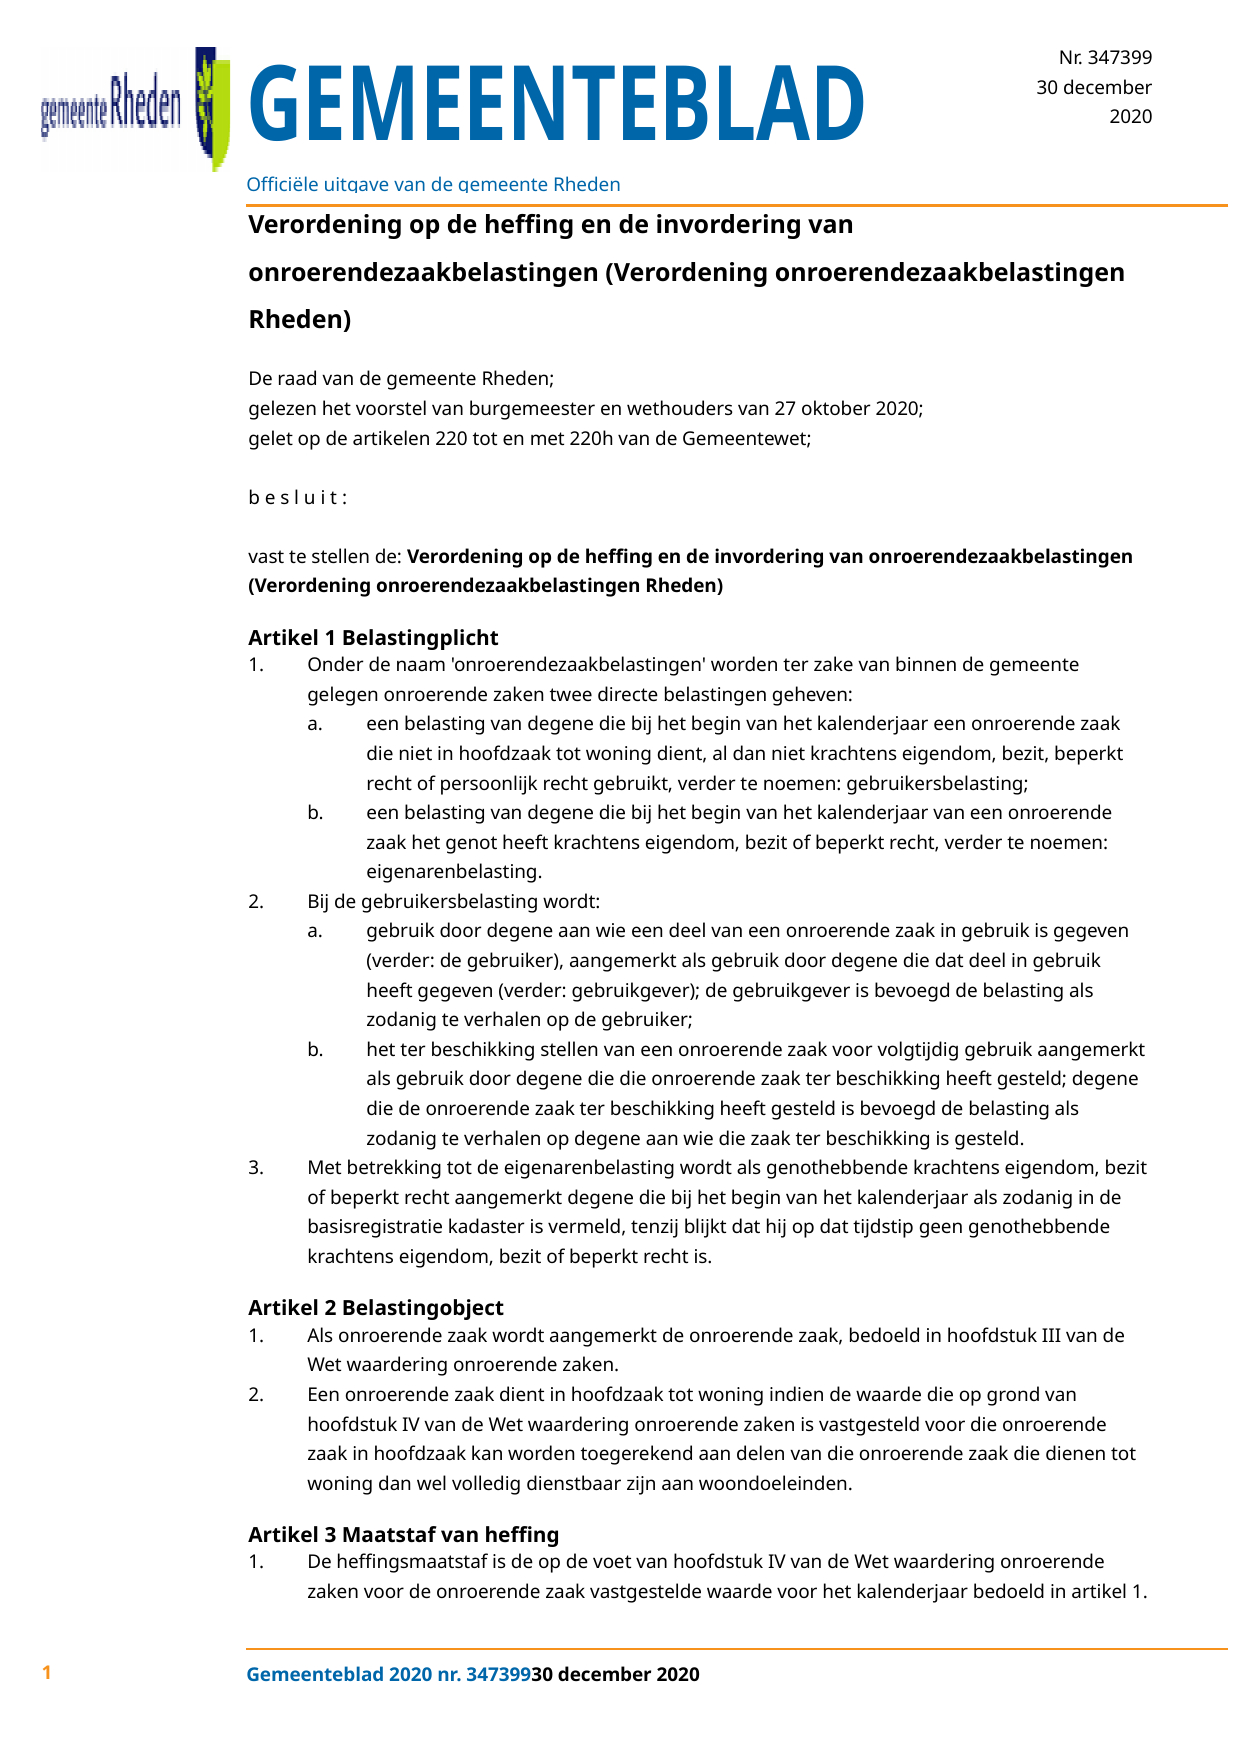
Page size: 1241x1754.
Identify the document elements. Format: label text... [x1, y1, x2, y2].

list Bij de gebruikersbelasting wordt: [248, 888, 1152, 914]
list het ter beschikking stellen van een onroerende zaak voor volgtijdig gebruik aangemerkt als gebruik door degene die die onroerende zaak ter beschikking heeft gesteld; degene die de onroerende zaak ter beschikking heeft gesteld is bevoegd de belasting als zodanig te verhalen op degene aan wie die zaak ter beschikking is gesteld. [307, 1036, 1152, 1151]
text gelet op de artikelen 220 tot en met 220h van de Gemeentewet; [248, 425, 1152, 450]
list Als onroerende zaak wordt aangemerkt de onroerende zaak, bedoeld in hoofdstuk III van de Wet waardering onroerende zaken. [248, 1322, 1152, 1377]
text Verordening op de heffing en de invordering van onroerendezaakbelastingen (Verordening onroerendezaakbelastingen Rheden) [248, 207, 1152, 336]
list gebruik door degene aan wie een deel van een onroerende zaak in gebruik is gegeven (verder: de gebruiker), aangemerkt als gebruik door degene die dat deel in gebruik heeft gegeven (verder: gebruikgever); de gebruikgever is bevoegd de belasting als zodanig te verhalen op de gebruiker; [307, 918, 1152, 1032]
text b e s l u i t : [248, 484, 1152, 509]
list een belasting van degene die bij het begin van het kalenderjaar een onroerende zaak die niet in hoofdzaak tot woning dient, al dan niet krachtens eigendom, bezit, beperkt recht of persoonlijk recht gebruikt, verder te noemen: gebruikersbelasting; [307, 711, 1152, 796]
list een belasting van degene die bij het begin van het kalenderjaar van een onroerende zaak het genot heeft krachtens eigendom, bezit of beperkt recht, verder te noemen: eigenarenbelasting. [307, 799, 1152, 884]
text gelezen het voorstel van burgemeester en wethouders van 27 oktober 2020; [248, 395, 1152, 421]
text vast te stellen de: Verordening op de heffing en de invordering van onroerendezaakbelastingen (Verordening onroerendezaakbelastingen Rheden) [248, 543, 1152, 598]
list De heffingsmaatstaf is de op de voet van hoofdstuk IV van de Wet waardering onroerende zaken voor de onroerende zaak vastgestelde waarde voor het kalenderjaar bedoeld in artikel 1. [248, 1549, 1152, 1604]
text Artikel 1 Belastingplicht [248, 623, 1152, 651]
text Artikel 3 Maatstaf van heffing [248, 1520, 1152, 1549]
list Een onroerende zaak dient in hoofdzaak tot woning indien de waarde die op grond van hoofdstuk IV van de Wet waardering onroerende zaken is vastgesteld voor die onroerende zaak in hoofdzaak kan worden toegerekend aan delen van die onroerende zaak die dienen tot woning dan wel volledig dienstbaar zijn aan woondoeleinden. [248, 1381, 1152, 1496]
list Onder de naam 'onroerendezaakbelastingen' worden ter zake van binnen de gemeente gelegen onroerende zaken twee directe belastingen geheven: [248, 651, 1152, 707]
list Met betrekking tot de eigenarenbelasting wordt als genothebbende krachtens eigendom, bezit of beperkt recht aangemerkt degene die bij het begin van het kalenderjaar als zodanig in de basisregistratie kadaster is vermeld, tenzij blijkt dat hij op dat tijdstip geen genothebbende krachtens eigendom, bezit of beperkt recht is. [248, 1154, 1152, 1269]
picture [41, 47, 231, 172]
text Artikel 2 Belastingobject [248, 1293, 1152, 1322]
text De raad van de gemeente Rheden; [248, 366, 1152, 391]
